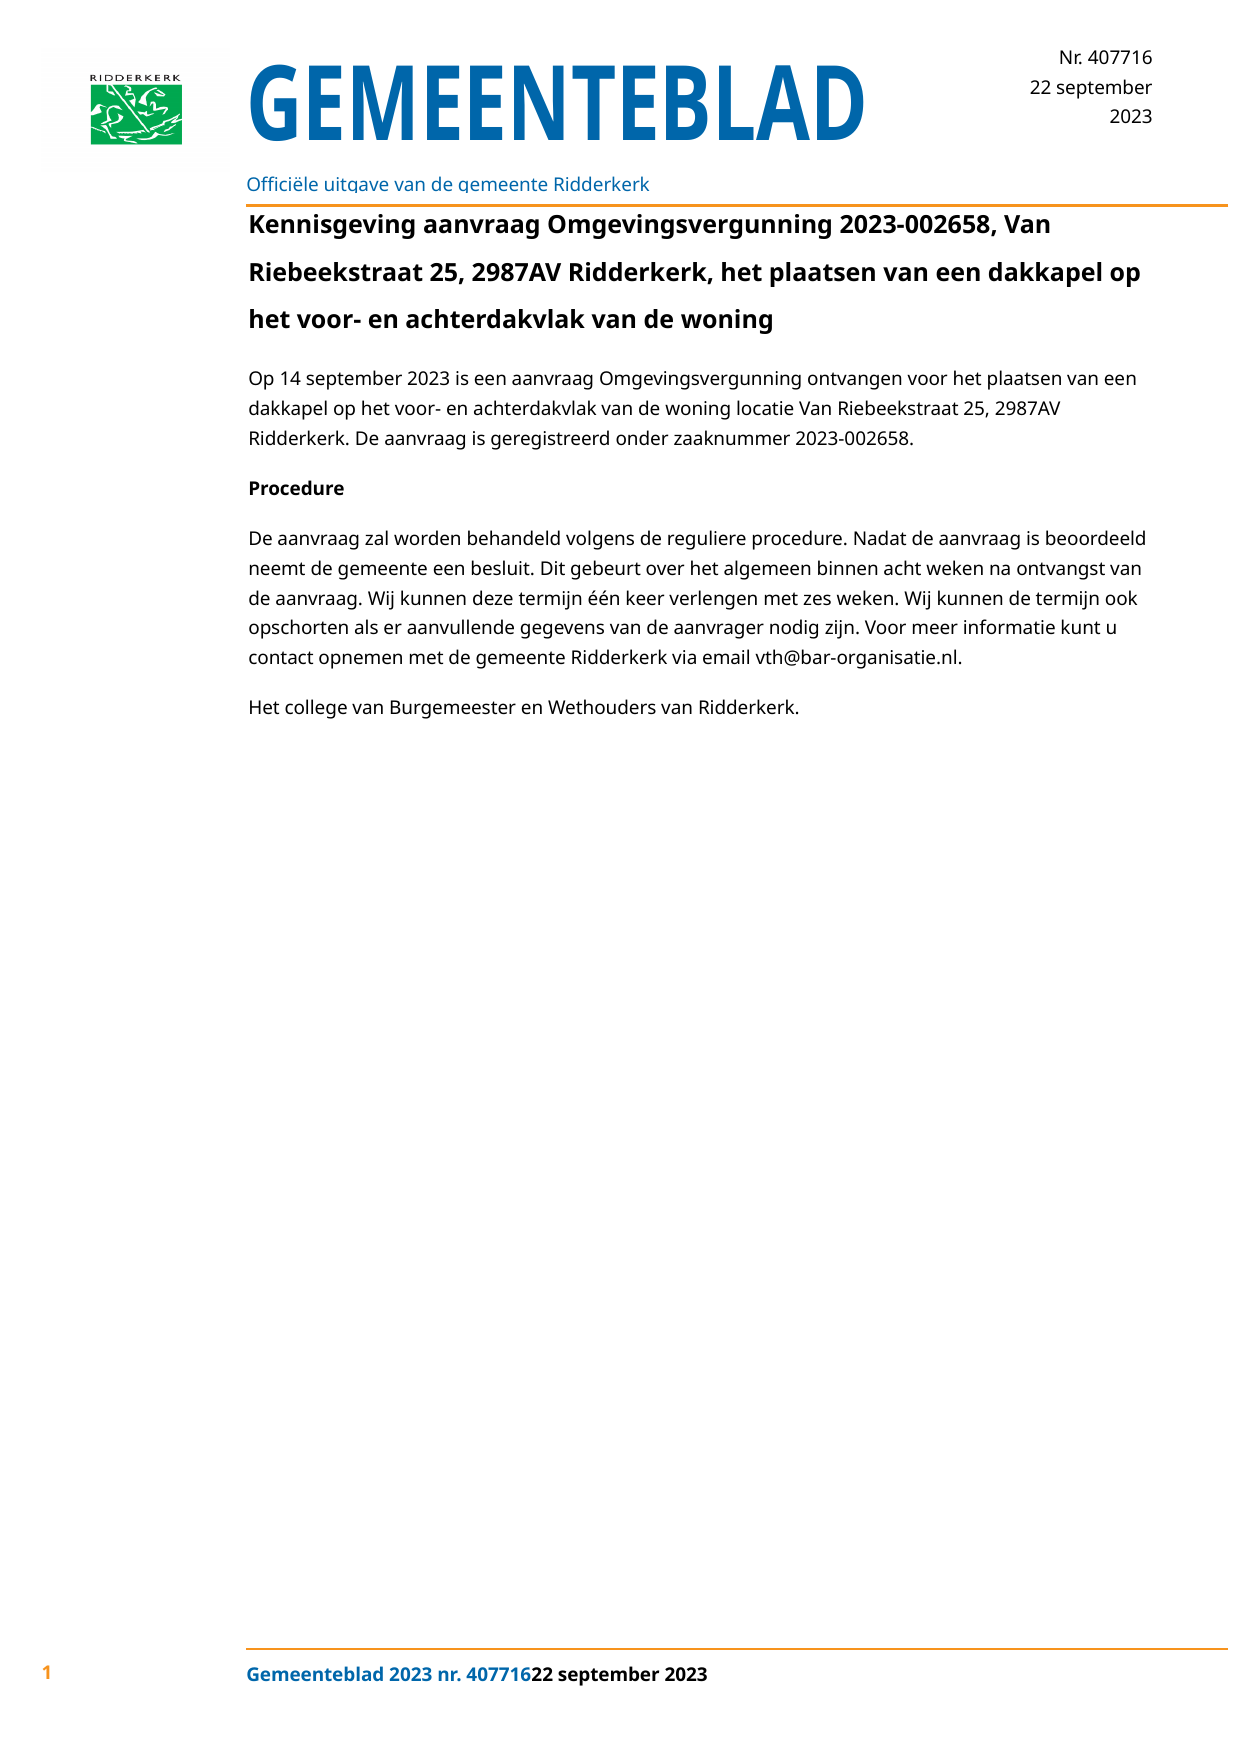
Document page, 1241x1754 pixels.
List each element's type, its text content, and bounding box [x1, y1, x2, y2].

text De aanvraag zal worden behandeld volgens de reguliere procedure. Nadat de aanvraag is beoordeeld neemt de gemeente een besluit. Dit gebeurt over het algemeen binnen acht weken na ontvangst van de aanvraag. Wij kunnen deze termijn één keer verlengen met zes weken. Wij kunnen de termijn ook opschorten als er aanvullende gegevens van de aanvrager nodig zijn. Voor meer informatie kunt u contact opnemen met de gemeente Ridderkerk via email vth@bar-organisatie.nl. [248, 526, 1152, 669]
picture [41, 47, 231, 172]
text Procedure [248, 475, 1152, 501]
text Op 14 september 2023 is een aanvraag Omgevingsvergunning ontvangen voor het plaatsen van een dakkapel op het voor- en achterdakvlak van de woning locatie Van Riebeekstraat 25, 2987AV Ridderkerk. De aanvraag is geregistreerd onder zaaknummer 2023-002658. [248, 366, 1152, 450]
text Kennisgeving aanvraag Omgevingsvergunning 2023-002658, Van Riebeekstraat 25, 2987AV Ridderkerk, het plaatsen van een dakkapel op het voor- en achterdakvlak van de woning [248, 207, 1152, 336]
text Het college van Burgemeester en Wethouders van Ridderkerk. [248, 694, 1152, 720]
